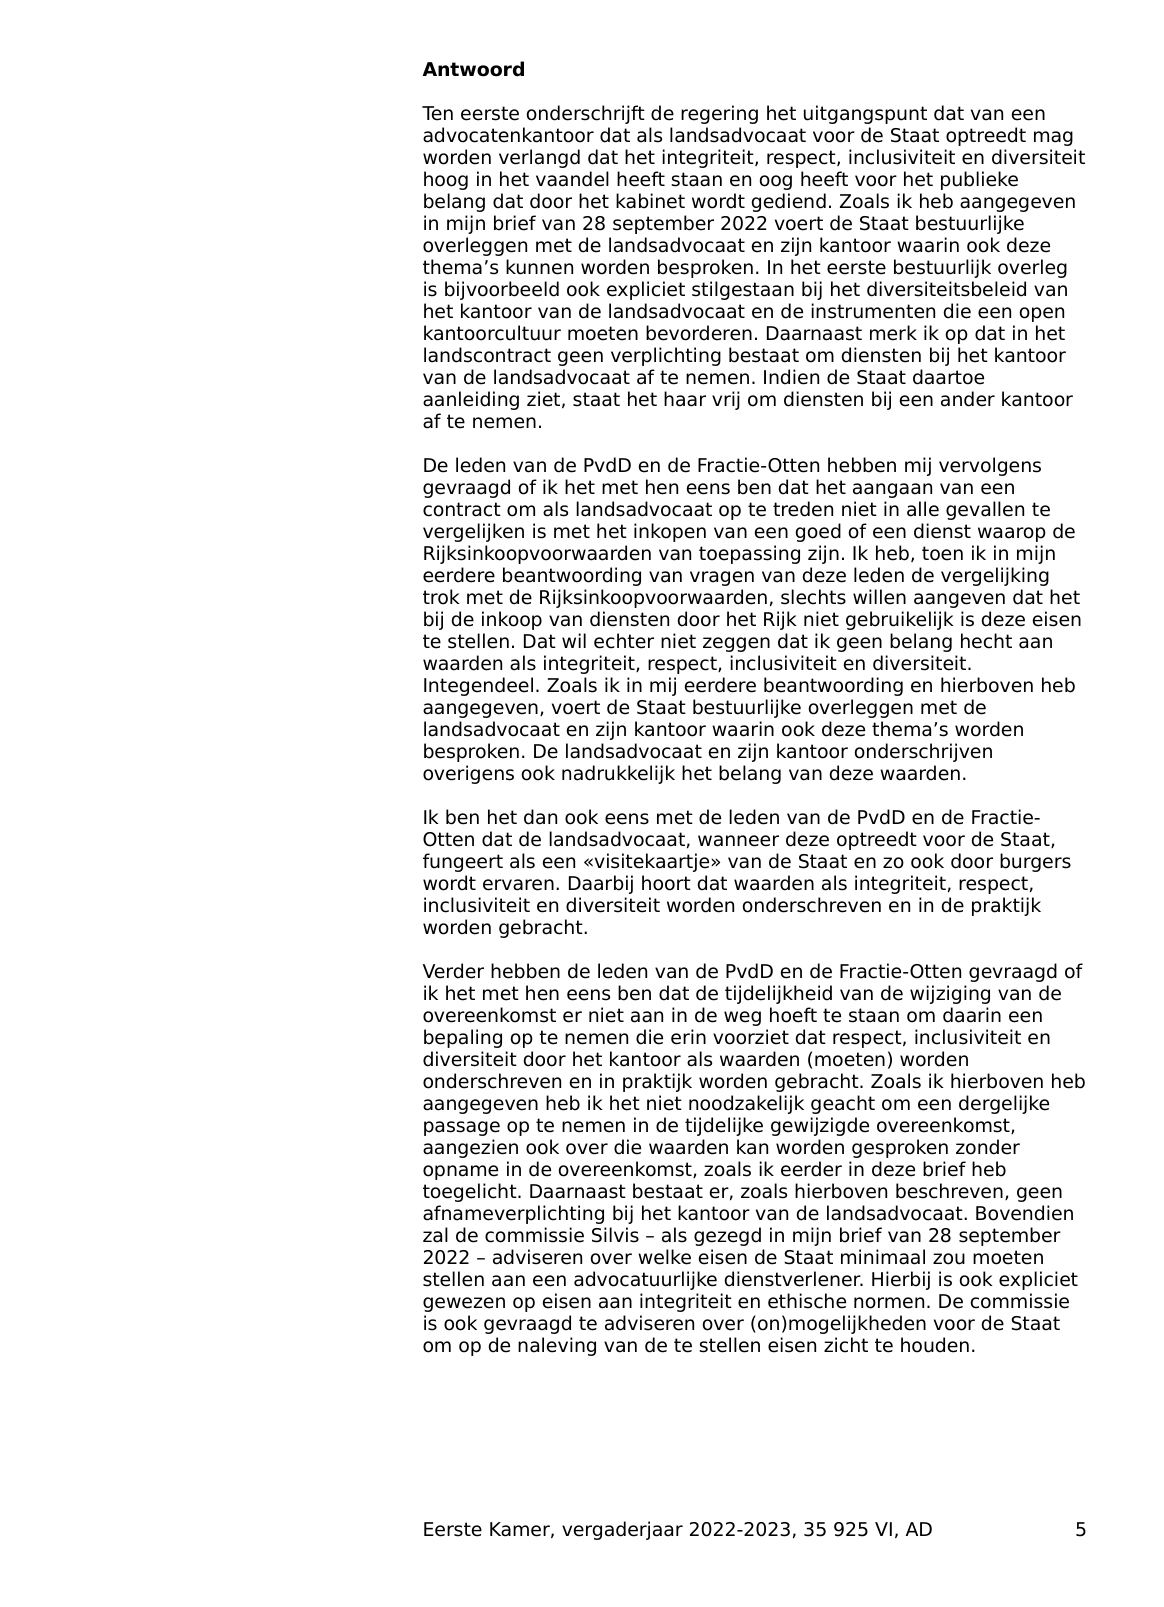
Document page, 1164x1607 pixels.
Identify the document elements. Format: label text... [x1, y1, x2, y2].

text Ten eerste onderschrijft de regering het uitgangspunt dat van een advocatenkantoor dat als landsadvocaat voor de Staat optreedt mag worden verlangd dat het integriteit, respect, inclusiviteit en diversiteit hoog in het vaandel heeft staan en oog heeft voor het publieke belang dat door het kabinet wordt gediend. Zoals ik heb aangegeven in mijn brief van 28 september 2022 voert de Staat bestuurlijke overleggen met de landsadvocaat en zijn kantoor waarin ook deze thema’s kunnen worden besproken. In het eerste bestuurlijk overleg is bijvoorbeeld ook expliciet stilgestaan bij het diversiteitsbeleid van het kantoor van de landsadvocaat en de instrumenten die een open kantoorcultuur moeten bevorderen. Daarnaast merk ik op dat in het landscontract geen verplichting bestaat om diensten bij het kantoor van de landsadvocaat af te nemen. Indien de Staat daartoe aanleiding ziet, staat het haar vrij om diensten bij een ander kantoor af te nemen. [422, 103, 1087, 433]
subtitle Antwoord [422, 59, 1087, 81]
text Ik ben het dan ook eens met de leden van de PvdD en de Fractie-Otten dat de landsadvocaat, wanneer deze optreedt voor de Staat, fungeert als een «visitekaartje» van de Staat en zo ook door burgers wordt ervaren. Daarbij hoort dat waarden als integriteit, respect, inclusiviteit en diversiteit worden onderschreven en in de praktijk worden gebracht. [422, 807, 1087, 939]
text Verder hebben de leden van de PvdD en de Fractie-Otten gevraagd of ik het met hen eens ben dat de tijdelijkheid van de wijziging van de overeenkomst er niet aan in de weg hoeft te staan om daarin een bepaling op te nemen die erin voorziet dat respect, inclusiviteit en diversiteit door het kantoor als waarden (moeten) worden onderschreven en in praktijk worden gebracht. Zoals ik hierboven heb aangegeven heb ik het niet noodzakelijk geacht om een dergelijke passage op te nemen in de tijdelijke gewijzigde overeenkomst, aangezien ook over die waarden kan worden gesproken zonder opname in de overeenkomst, zoals ik eerder in deze brief heb toegelicht. Daarnaast bestaat er, zoals hierboven beschreven, geen afnameverplichting bij het kantoor van de landsadvocaat. Bovendien zal de commissie Silvis – als gezegd in mijn brief van 28 september 2022 – adviseren over welke eisen de Staat minimaal zou moeten stellen aan een advocatuurlijke dienstverlener. Hierbij is ook expliciet gewezen op eisen aan integriteit en ethische normen. De commissie is ook gevraagd te adviseren over (on)mogelijkheden voor de Staat om op de naleving van de te stellen eisen zicht te houden. [422, 961, 1087, 1357]
text De leden van de PvdD en de Fractie-Otten hebben mij vervolgens gevraagd of ik het met hen eens ben dat het aangaan van een contract om als landsadvocaat op te treden niet in alle gevallen te vergelijken is met het inkopen van een goed of een dienst waarop de Rijksinkoopvoorwaarden van toepassing zijn. Ik heb, toen ik in mijn eerdere beantwoording van vragen van deze leden de vergelijking trok met de Rijksinkoopvoorwaarden, slechts willen aangeven dat het bij de inkoop van diensten door het Rijk niet gebruikelijk is deze eisen te stellen. Dat wil echter niet zeggen dat ik geen belang hecht aan waarden als integriteit, respect, inclusiviteit en diversiteit. Integendeel. Zoals ik in mij eerdere beantwoording en hierboven heb aangegeven, voert de Staat bestuurlijke overleggen met de landsadvocaat en zijn kantoor waarin ook deze thema’s worden besproken. De landsadvocaat en zijn kantoor onderschrijven overigens ook nadrukkelijk het belang van deze waarden. [422, 455, 1087, 785]
